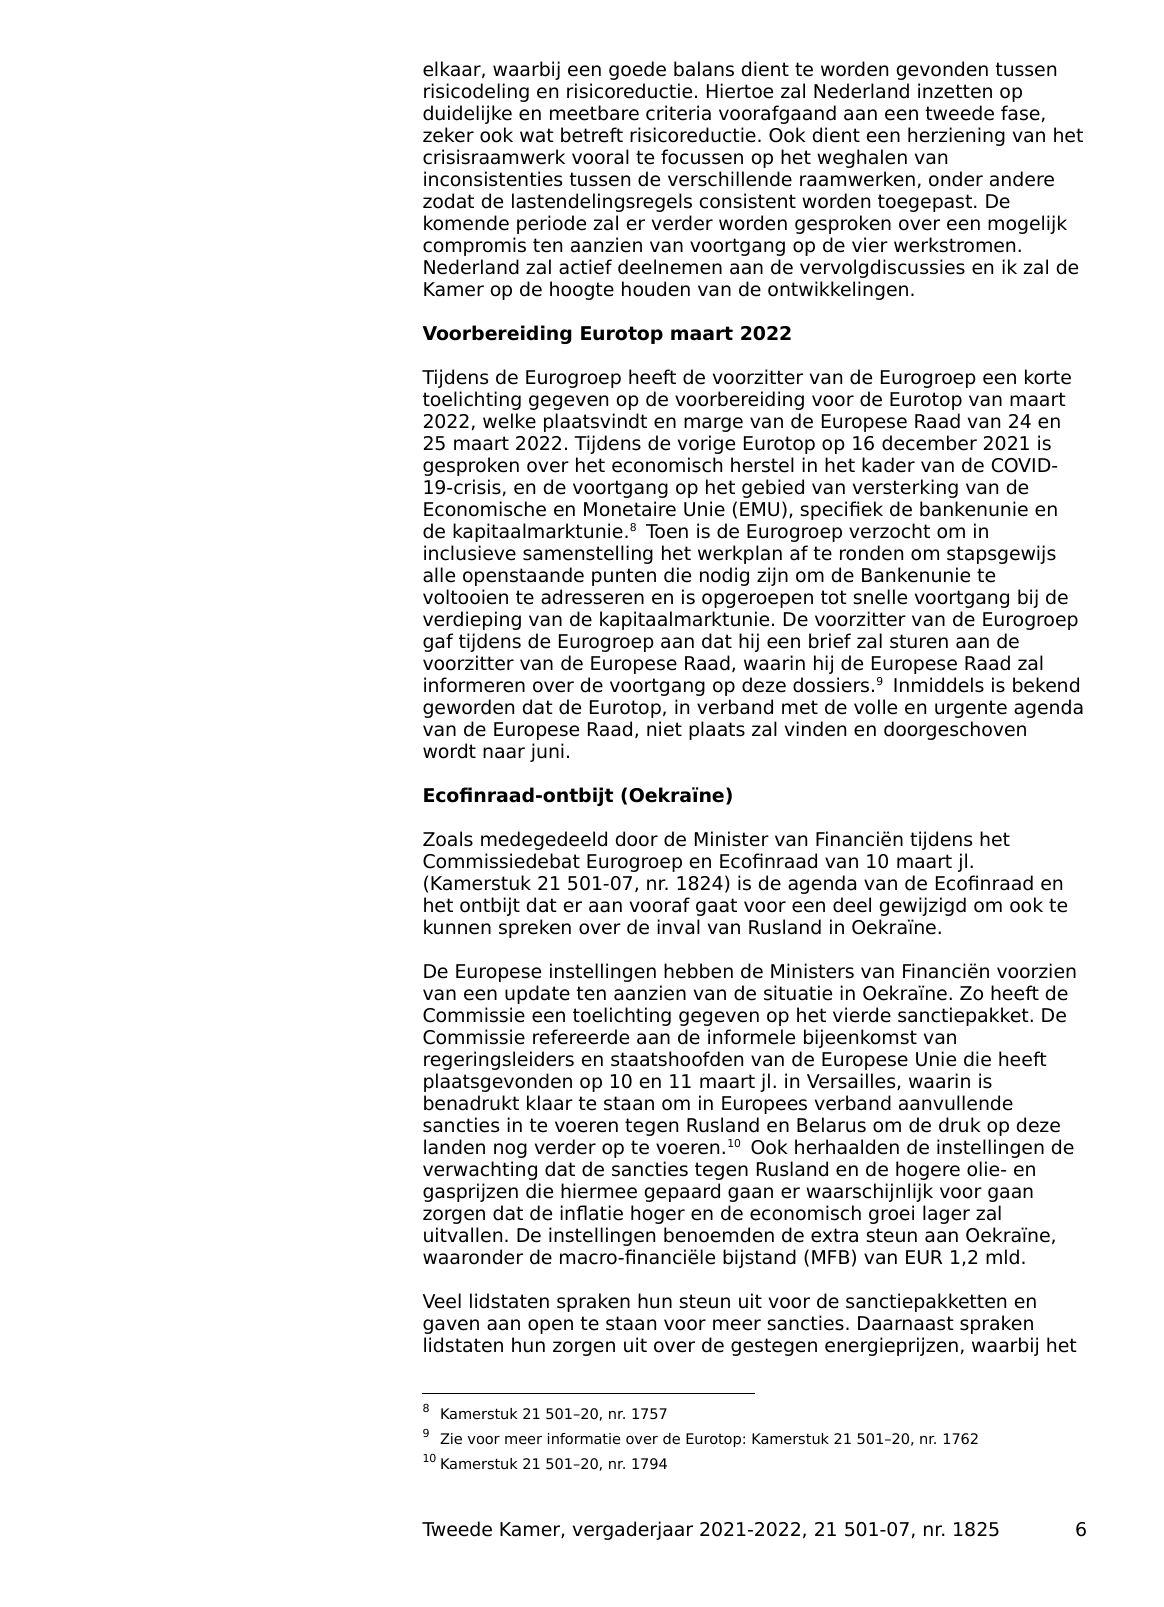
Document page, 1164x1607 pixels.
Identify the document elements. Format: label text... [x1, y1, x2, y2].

text Zoals medegedeeld door de Minister van Financiën tijdens het Commissiedebat Eurogroep en Ecofinraad van 10 maart jl. (Kamerstuk 21 501-07, nr. 1824) is de agenda van de Ecofinraad en het ontbijt dat er aan vooraf gaat voor een deel gewijzigd om ook te kunnen spreken over de inval van Rusland in Oekraïne. [422, 829, 1087, 939]
text Kamerstuk 21 501–20, nr. 1794 [422, 1452, 1087, 1474]
text elkaar, waarbij een goede balans dient te worden gevonden tussen risicodeling en risicoreductie. Hiertoe zal Nederland inzetten op duidelijke en meetbare criteria voorafgaand aan een tweede fase, zeker ook wat betreft risicoreductie. Ook dient een herziening van het crisisraamwerk vooral te focussen op het weghalen van inconsistenties tussen de verschillende raamwerken, onder andere zodat de lastendelingsregels consistent worden toegepast. De komende periode zal er verder worden gesproken over een mogelijk compromis ten aanzien van voortgang op de vier werkstromen. Nederland zal actief deelnemen aan de vervolgdiscussies en ik zal de Kamer op de hoogte houden van de ontwikkelingen. [422, 59, 1087, 301]
text Tijdens de Eurogroep heeft de voorzitter van de Eurogroep een korte toelichting gegeven op de voorbereiding voor de Eurotop van maart 2022, welke plaatsvindt en marge van de Europese Raad van 24 en 25 maart 2022. Tijdens de vorige Eurotop op 16 december 2021 is gesproken over het economisch herstel in het kader van de COVID-19-crisis, en de voortgang op het gebied van versterking van de Economische en Monetaire Unie (EMU), specifiek de bankenunie en de kapitaalmarktunie. Toen is de Eurogroep verzocht om in inclusieve samenstelling het werkplan af te ronden om stapsgewijs alle openstaande punten die nodig zijn om de Bankenunie te voltooien te adresseren en is opgeroepen tot snelle voortgang bij de verdieping van de kapitaalmarktunie. De voorzitter van de Eurogroep gaf tijdens de Eurogroep aan dat hij een brief zal sturen aan de voorzitter van de Europese Raad, waarin hij de Europese Raad zal informeren over de voortgang op deze dossiers. Inmiddels is bekend geworden dat de Eurotop, in verband met de volle en urgente agenda van de Europese Raad, niet plaats zal vinden en doorgeschoven wordt naar juni. [422, 367, 1087, 763]
subtitle Ecofinraad-ontbijt (Oekraïne) [422, 785, 1087, 807]
text De Europese instellingen hebben de Ministers van Financiën voorzien van een update ten aanzien van de situatie in Oekraïne. Zo heeft de Commissie een toelichting gegeven op het vierde sanctiepakket. De Commissie refereerde aan de informele bijeenkomst van regeringsleiders en staatshoofden van de Europese Unie die heeft plaatsgevonden op 10 en 11 maart jl. in Versailles, waarin is benadrukt klaar te staan om in Europees verband aanvullende sancties in te voeren tegen Rusland en Belarus om de druk op deze landen nog verder op te voeren. Ook herhaalden de instellingen de verwachting dat de sancties tegen Rusland en de hogere olie- en gasprijzen die hiermee gepaard gaan er waarschijnlijk voor gaan zorgen dat de inflatie hoger en de economisch groei lager zal uitvallen. De instellingen benoemden de extra steun aan Oekraïne, waaronder de macro-financiële bijstand (MFB) van EUR 1,2 mld. [422, 961, 1087, 1269]
text Zie voor meer informatie over de Eurotop: Kamerstuk 21 501–20, nr. 1762 [422, 1427, 1087, 1449]
text Veel lidstaten spraken hun steun uit voor de sanctiepakketten en gaven aan open te staan voor meer sancties. Daarnaast spraken lidstaten hun zorgen uit over de gestegen energieprijzen, waarbij het [422, 1291, 1087, 1357]
subtitle Voorbereiding Eurotop maart 2022 [422, 323, 1087, 345]
text Kamerstuk 21 501–20, nr. 1757 [422, 1402, 1087, 1424]
